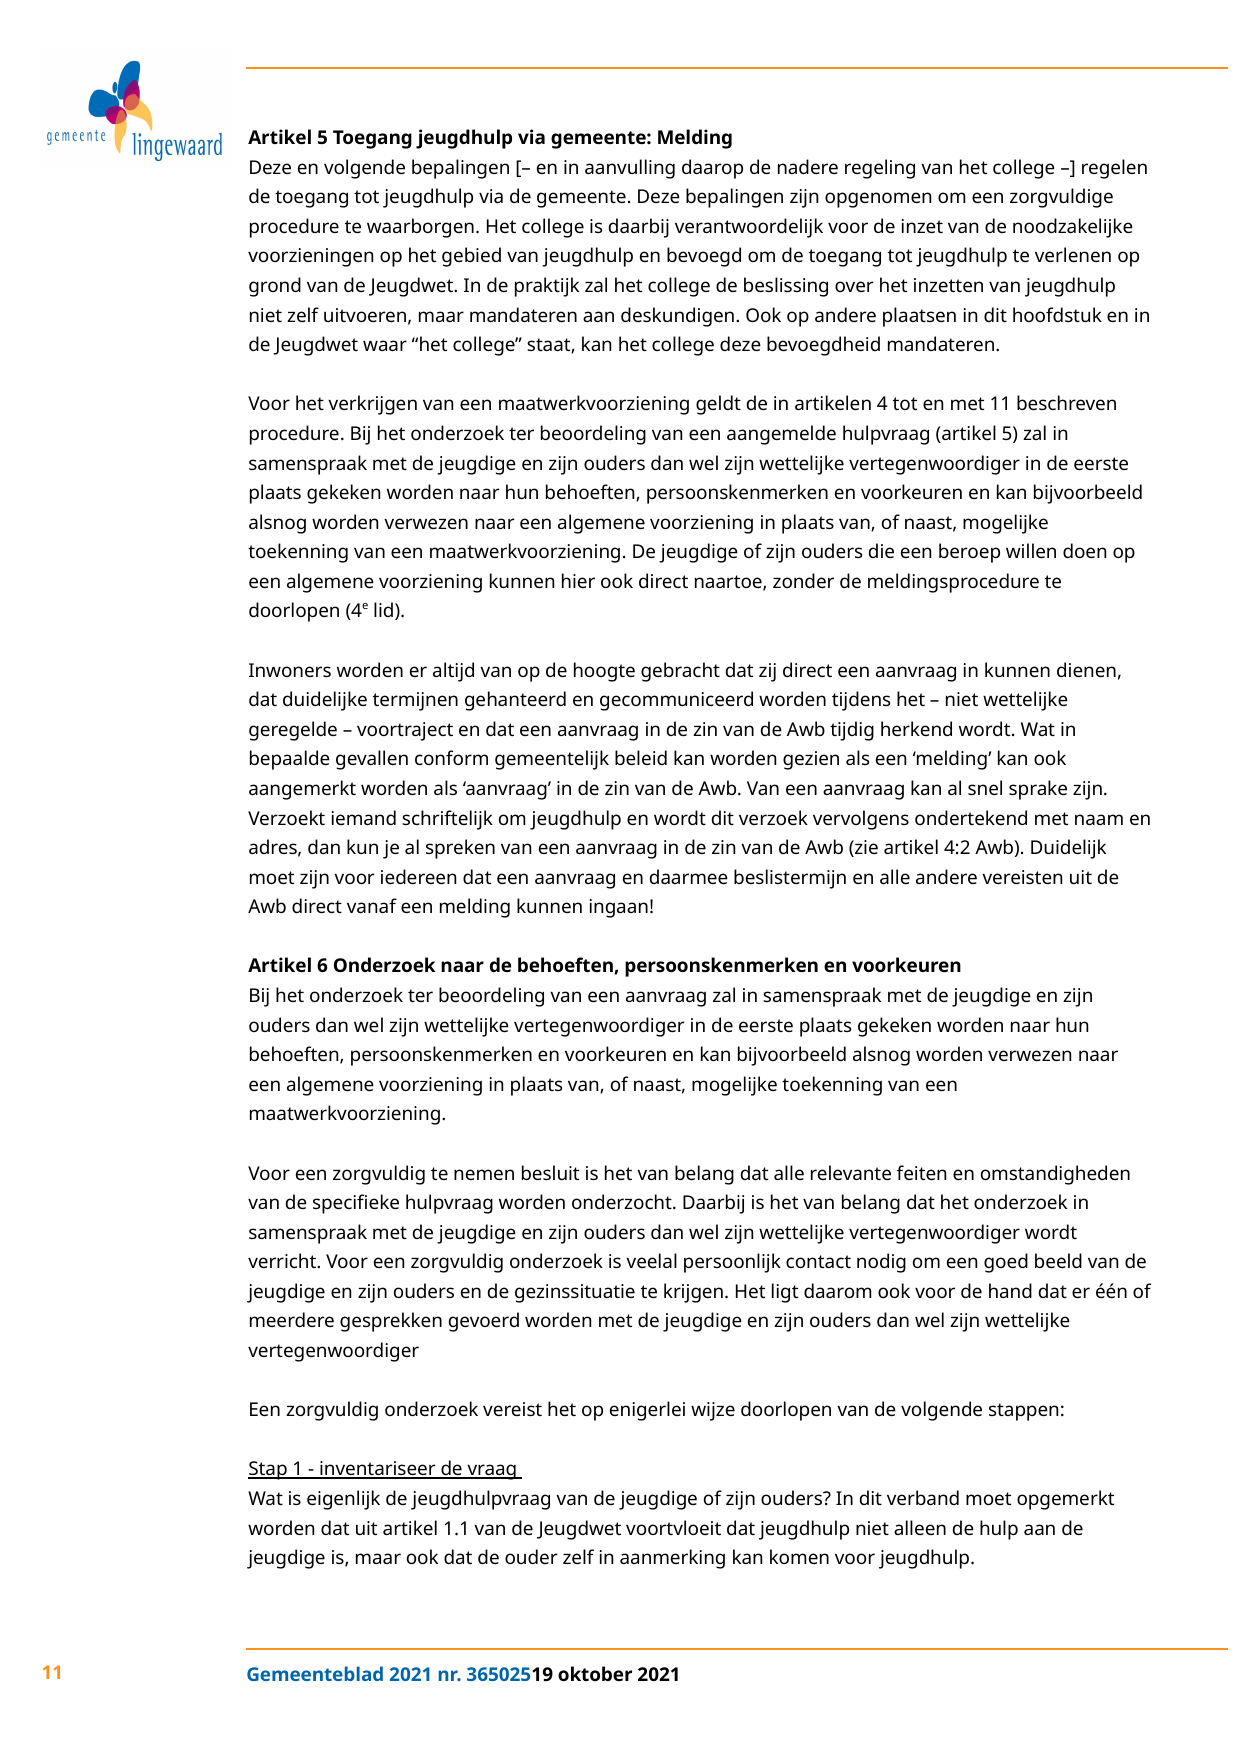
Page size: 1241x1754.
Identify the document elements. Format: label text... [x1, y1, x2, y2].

text Inwoners worden er altijd van op de hoogte gebracht dat zij direct een aanvraag in kunnen dienen, dat duidelijke termijnen gehanteerd en gecommuniceerd worden tijdens het – niet wettelijke geregelde – voortraject en dat een aanvraag in de zin van de Awb tijdig herkend wordt. Wat in bepaalde gevallen conform gemeentelijk beleid kan worden gezien als een ‘melding’ kan ook aangemerkt worden als ‘aanvraag’ in de zin van de Awb. Van een aanvraag kan al snel sprake zijn. Verzoekt iemand schriftelijk om jeugdhulp en wordt dit verzoek vervolgens ondertekend met naam en adres, dan kun je al spreken van een aanvraag in de zin van de Awb (zie artikel 4:2 Awb). Duidelijk moet zijn voor iedereen dat een aanvraag en daarmee beslistermijn en alle andere vereisten uit de Awb direct vanaf een melding kunnen ingaan! [248, 657, 1152, 919]
text Wat is eigenlijk de jeugdhulpvraag van de jeugdige of zijn ouders? In dit verband moet opgemerkt worden dat uit artikel 1.1 van de Jeugdwet voortvloeit dat jeugdhulp niet alleen de hulp aan de jeugdige is, maar ook dat de ouder zelf in aanmerking kan komen voor jeugdhulp. [248, 1485, 1152, 1570]
text Artikel 5 Toegang jeugdhulp via gemeente: Melding [248, 124, 1152, 150]
text Stap 1 - inventariseer de vraag [248, 1456, 1152, 1481]
text Bij het onderzoek ter beoordeling van een aanvraag zal in samenspraak met de jeugdige en zijn ouders dan wel zijn wettelijke vertegenwoordiger in de eerste plaats gekeken worden naar hun behoeften, persoonskenmerken en voorkeuren en kan bijvoorbeeld alsnog worden verwezen naar een algemene voorziening in plaats van, of naast, mogelijke toekenning van een maatwerkvoorziening. [248, 982, 1152, 1126]
text Deze en volgende bepalingen [– en in aanvulling daarop de nadere regeling van het college –] regelen de toegang tot jeugdhulp via de gemeente. Deze bepalingen zijn opgenomen om een zorgvuldige procedure te waarborgen. Het college is daarbij verantwoordelijk voor de inzet van de noodzakelijke voorzieningen op het gebied van jeugdhulp en bevoegd om de toegang tot jeugdhulp te verlenen op grond van de Jeugdwet. In de praktijk zal het college de beslissing over het inzetten van jeugdhulp niet zelf uitvoeren, maar mandateren aan deskundigen. Ook op andere plaatsen in dit hoofdstuk en in de Jeugdwet waar “het college” staat, kan het college deze bevoegdheid mandateren. [248, 154, 1152, 357]
text Artikel 6 Onderzoek naar de behoeften, persoonskenmerken en voorkeuren [248, 953, 1152, 978]
text Voor een zorgvuldig te nemen besluit is het van belang dat alle relevante feiten en omstandigheden van de specifieke hulpvraag worden onderzocht. Daarbij is het van belang dat het onderzoek in samenspraak met de jeugdige en zijn ouders dan wel zijn wettelijke vertegenwoordiger wordt verricht. Voor een zorgvuldig onderzoek is veelal persoonlijk contact nodig om een goed beeld van de jeugdige en zijn ouders en de gezinssituatie te krijgen. Het ligt daarom ook voor de hand dat er één of meerdere gesprekken gevoerd worden met de jeugdige en zijn ouders dan wel zijn wettelijke vertegenwoordiger [248, 1160, 1152, 1363]
text Een zorgvuldig onderzoek vereist het op enigerlei wijze doorlopen van de volgende stappen: [248, 1396, 1152, 1422]
picture [41, 47, 231, 172]
text Voor het verkrijgen van een maatwerkvoorziening geldt de in artikelen 4 tot en met 11 beschreven procedure. Bij het onderzoek ter beoordeling van een aangemelde hulpvraag (artikel 5) zal in samenspraak met de jeugdige en zijn ouders dan wel zijn wettelijke vertegenwoordiger in de eerste plaats gekeken worden naar hun behoeften, persoonskenmerken en voorkeuren en kan bijvoorbeeld alsnog worden verwezen naar een algemene voorziening in plaats van, of naast, mogelijke toekenning van een maatwerkvoorziening. De jeugdige of zijn ouders die een beroep willen doen op een algemene voorziening kunnen hier ook direct naartoe, zonder de meldingsprocedure te doorlopen (4e lid). [248, 391, 1152, 623]
